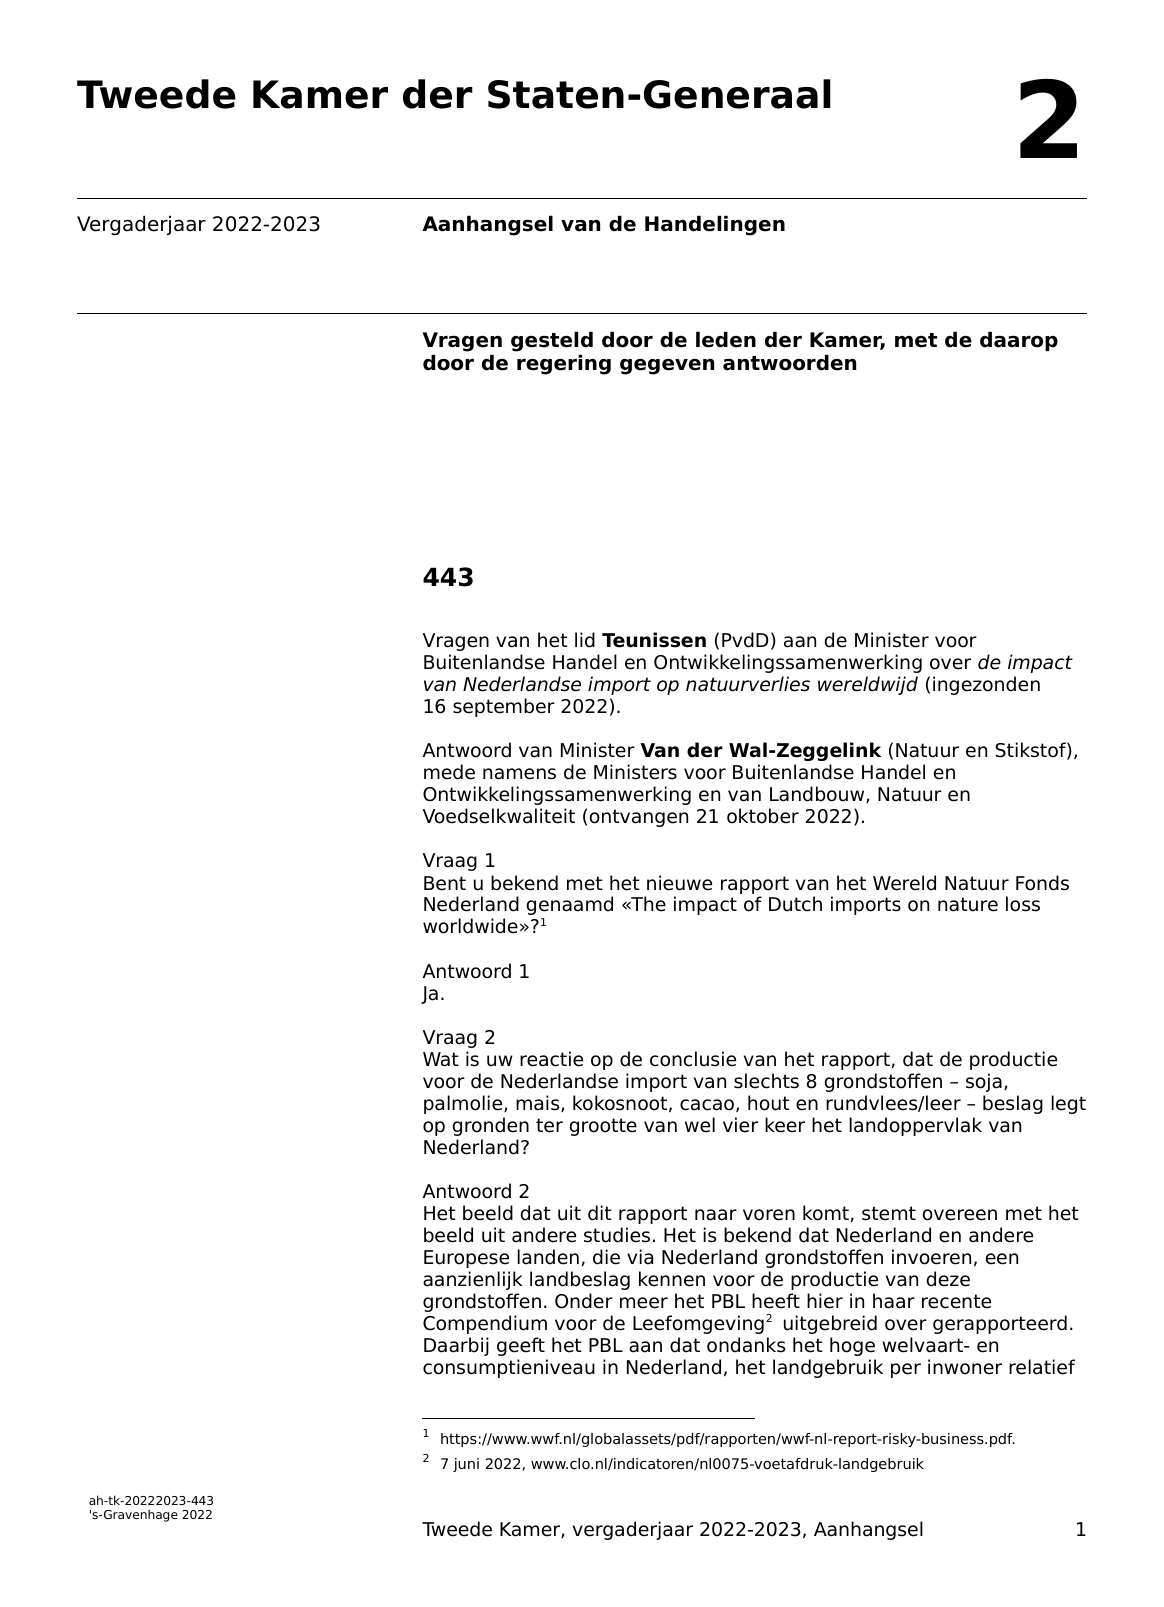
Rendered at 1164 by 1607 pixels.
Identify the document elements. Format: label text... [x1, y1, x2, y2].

text Bent u bekend met het nieuwe rapport van het Wereld Natuur Fonds Nederland genaamd «The impact of Dutch imports on nature loss worldwide»? [422, 872, 1087, 938]
text Antwoord 1 [422, 961, 1087, 982]
table_cell Aanhangsel van de Handelingen [422, 199, 1087, 313]
table_cell [77, 314, 422, 375]
text Het beeld dat uit dit rapport naar voren komt, stemt overeen met het beeld uit andere studies. Het is bekend dat Nederland en andere Europese landen, die via Nederland grondstoffen invoeren, een aanzienlijk landbeslag kennen voor de productie van deze grondstoffen. Onder meer het PBL heeft hier in haar recente Compendium voor de Leefomgeving uitgebreid over gerapporteerd. Daarbij geeft het PBL aan dat ondanks het hoge welvaart- en consumptieniveau in Nederland, het landgebruik per inwoner relatief [422, 1203, 1087, 1378]
text Wat is uw reactie op de conclusie van het rapport, dat de productie voor de Nederlandse import van slechts 8 grondstoffen – soja, palmolie, mais, kokosnoot, cacao, hout en rundvlees/leer – beslag legt op gronden ter grootte van wel vier keer het landoppervlak van Nederland? [422, 1049, 1087, 1158]
text Antwoord 2 [422, 1181, 1087, 1203]
text Vraag 1 [422, 850, 1087, 872]
table_cell Vergaderjaar 2022-2023 [77, 199, 422, 313]
text 's-Gravenhage 2022 [88, 1508, 323, 1522]
text Vragen van het lid Teunissen (PvdD) aan de Minister voor Buitenlandse Handel en Ontwikkelingssamenwerking over de impact van Nederlandse import op natuurverlies wereldwijd (ingezonden 16 september 2022). [422, 630, 1087, 718]
table_cell Vragen gesteld door de leden der Kamer, met de daarop door de regering gegeven antwoorden [422, 314, 1087, 375]
table_header 2 [886, 59, 1087, 198]
table_header Tweede Kamer der Staten-Generaal [77, 59, 886, 198]
text ah-tk-20222023-443 [88, 1494, 323, 1508]
text 443 [422, 563, 1087, 592]
text 7 juni 2022, www.clo.nl/indicatoren/nl0075-voetafdruk-landgebruik [422, 1452, 1087, 1474]
text https://www.wwf.nl/globalassets/pdf/rapporten/wwf-nl-report-risky-business.pdf. [422, 1427, 1087, 1449]
text Antwoord van Minister Van der Wal-Zeggelink (Natuur en Stikstof), mede namens de Ministers voor Buitenlandse Handel en Ontwikkelingssamenwerking en van Landbouw, Natuur en Voedselkwaliteit (ontvangen 21 oktober 2022). [422, 740, 1087, 828]
text Ja. [422, 982, 1087, 1004]
text Vraag 2 [422, 1027, 1087, 1049]
